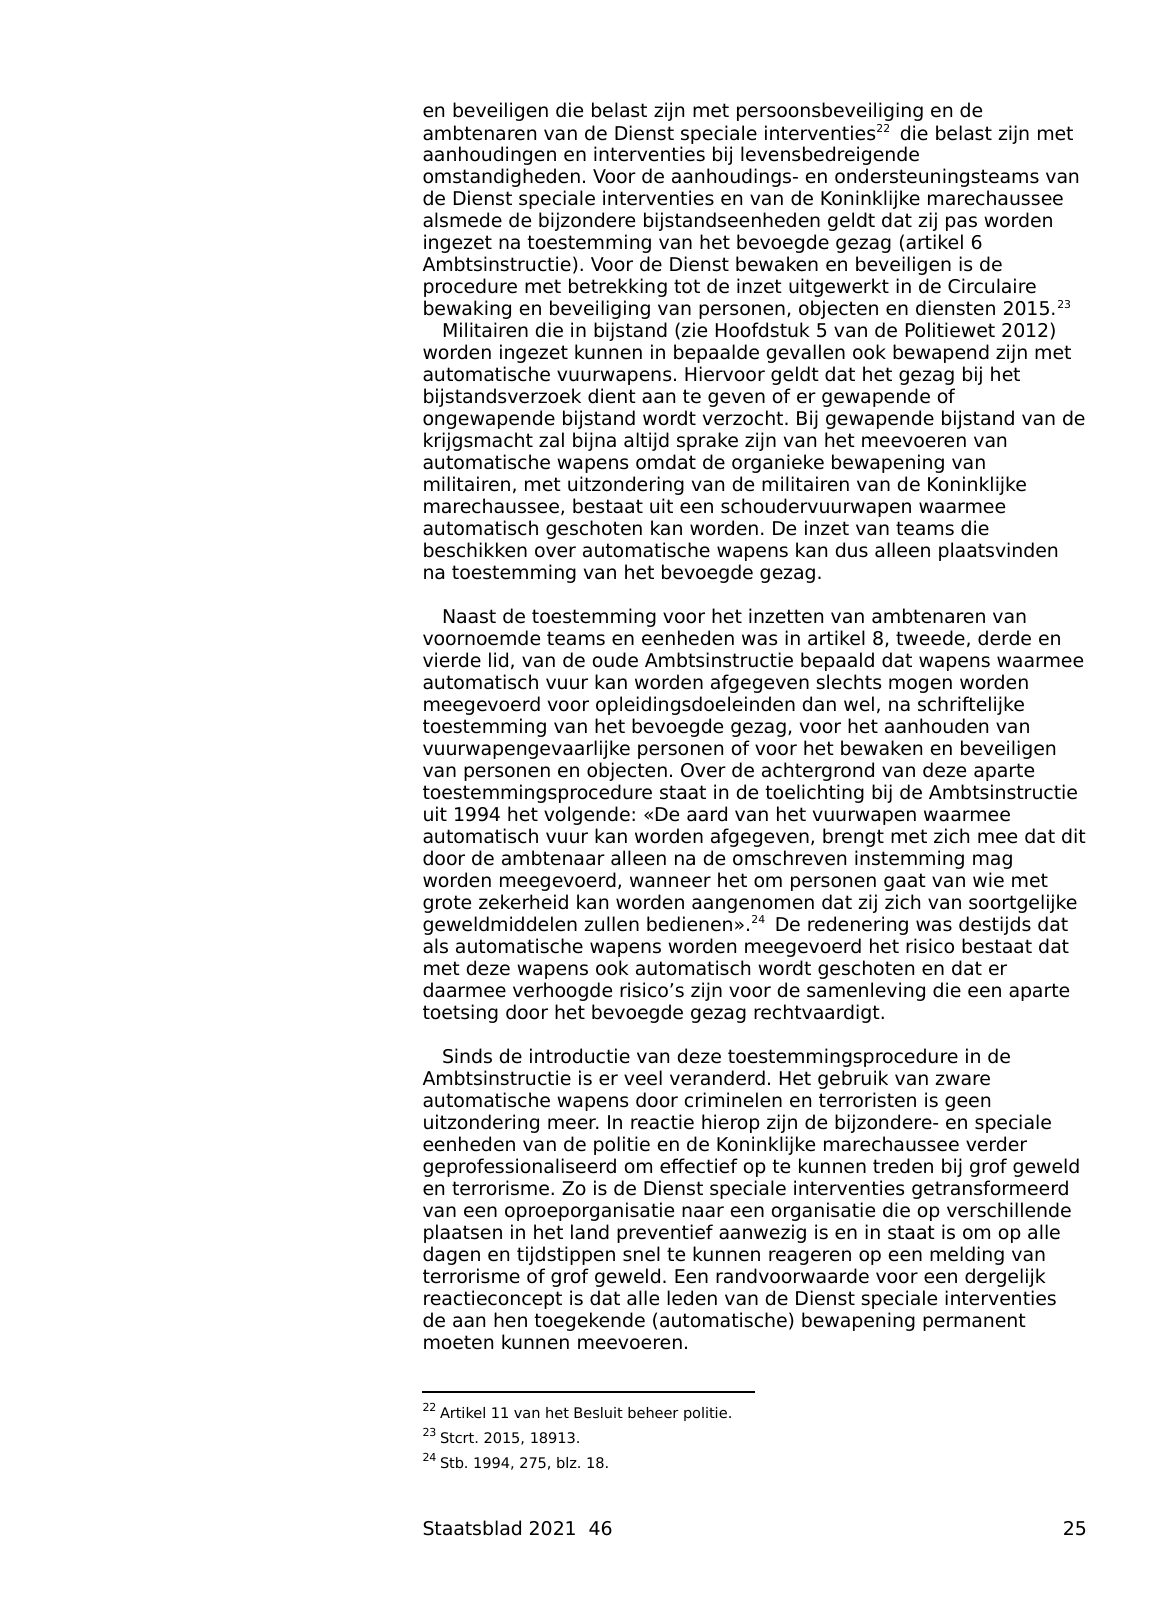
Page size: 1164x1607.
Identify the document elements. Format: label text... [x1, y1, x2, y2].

text Artikel 11 van het Besluit beheer politie. [422, 1401, 1087, 1423]
text Militairen die in bijstand (zie Hoofdstuk 5 van de Politiewet 2012) worden ingezet kunnen in bepaalde gevallen ook bewapend zijn met automatische vuurwapens. Hiervoor geldt dat het gezag bij het bijstandsverzoek dient aan te geven of er gewapende of ongewapende bijstand wordt verzocht. Bij gewapende bijstand van de krijgsmacht zal bijna altijd sprake zijn van het meevoeren van automatische wapens omdat de organieke bewapening van militairen, met uitzondering van de militairen van de Koninklijke marechaussee, bestaat uit een schoudervuurwapen waarmee automatisch geschoten kan worden. De inzet van teams die beschikken over automatische wapens kan dus alleen plaatsvinden na toestemming van het bevoegde gezag. [422, 320, 1087, 584]
text Sinds de introductie van deze toestemmingsprocedure in de Ambtsinstructie is er veel veranderd. Het gebruik van zware automatische wapens door criminelen en terroristen is geen uitzondering meer. In reactie hierop zijn de bijzondere- en speciale eenheden van de politie en de Koninklijke marechaussee verder geprofessionaliseerd om effectief op te kunnen treden bij grof geweld en terrorisme. Zo is de Dienst speciale interventies getransformeerd van een oproeporganisatie naar een organisatie die op verschillende plaatsen in het land preventief aanwezig is en in staat is om op alle dagen en tijdstippen snel te kunnen reageren op een melding van terrorisme of grof geweld. Een randvoorwaarde voor een dergelijk reactieconcept is dat alle leden van de Dienst speciale interventies de aan hen toegekende (automatische) bewapening permanent moeten kunnen meevoeren. [422, 1046, 1087, 1354]
text Stb. 1994, 275, blz. 18. [422, 1451, 1087, 1473]
text en beveiligen die belast zijn met persoonsbeveiliging en de ambtenaren van de Dienst speciale interventies die belast zijn met aanhoudingen en interventies bij levensbedreigende omstandigheden. Voor de aanhoudings- en ondersteuningsteams van de Dienst speciale interventies en van de Koninklijke marechaussee alsmede de bijzondere bijstandseenheden geldt dat zij pas worden ingezet na toestemming van het bevoegde gezag (artikel 6 Ambtsinstructie). Voor de Dienst bewaken en beveiligen is de procedure met betrekking tot de inzet uitgewerkt in de Circulaire bewaking en beveiliging van personen, objecten en diensten 2015. [422, 100, 1087, 320]
text Stcrt. 2015, 18913. [422, 1426, 1087, 1448]
text Naast de toestemming voor het inzetten van ambtenaren van voornoemde teams en eenheden was in artikel 8, tweede, derde en vierde lid, van de oude Ambtsinstructie bepaald dat wapens waarmee automatisch vuur kan worden afgegeven slechts mogen worden meegevoerd voor opleidingsdoeleinden dan wel, na schriftelijke toestemming van het bevoegde gezag, voor het aanhouden van vuurwapengevaarlijke personen of voor het bewaken en beveiligen van personen en objecten. Over de achtergrond van deze aparte toestemmingsprocedure staat in de toelichting bij de Ambtsinstructie uit 1994 het volgende: «De aard van het vuurwapen waarmee automatisch vuur kan worden afgegeven, brengt met zich mee dat dit door de ambtenaar alleen na de omschreven instemming mag worden meegevoerd, wanneer het om personen gaat van wie met grote zekerheid kan worden aangenomen dat zij zich van soortgelijke geweldmiddelen zullen bedienen». De redenering was destijds dat als automatische wapens worden meegevoerd het risico bestaat dat met deze wapens ook automatisch wordt geschoten en dat er daarmee verhoogde risico’s zijn voor de samenleving die een aparte toetsing door het bevoegde gezag rechtvaardigt. [422, 606, 1087, 1024]
